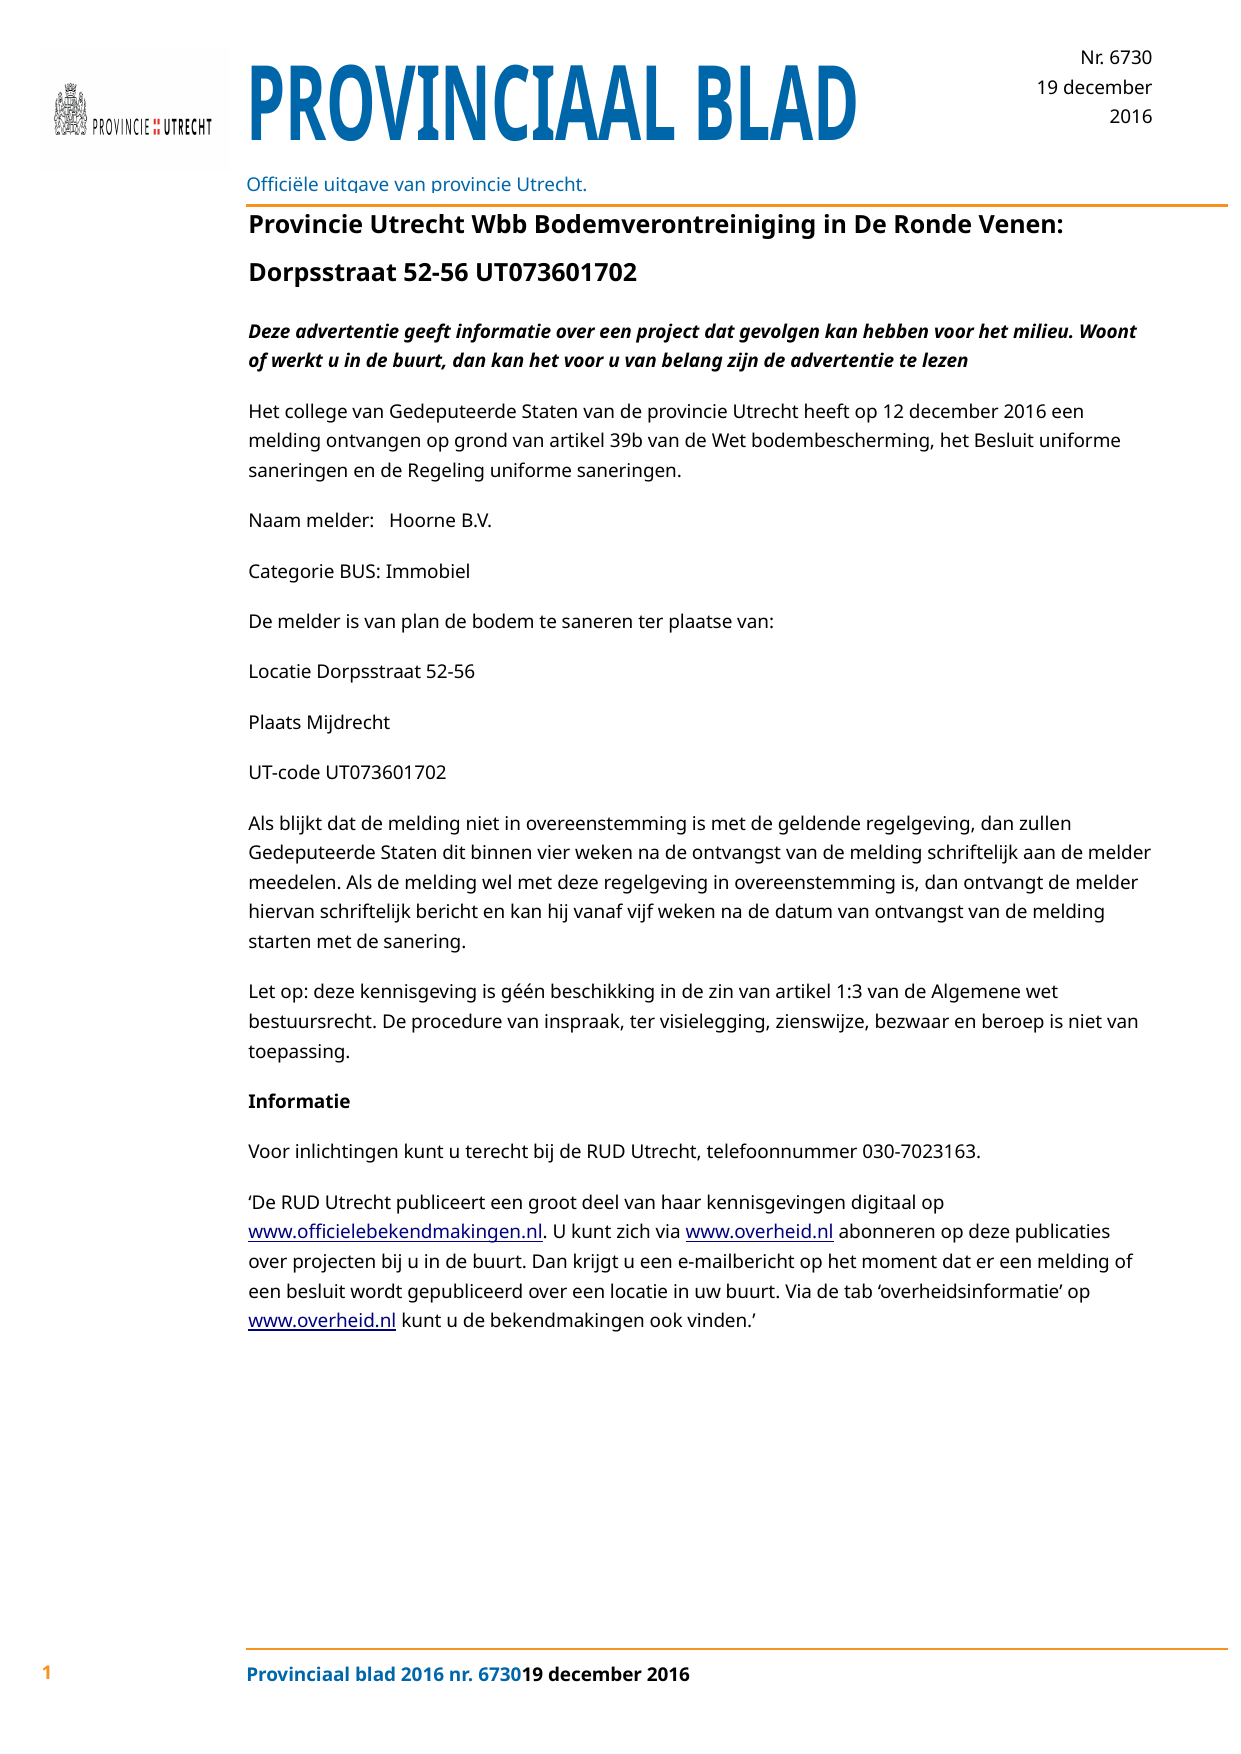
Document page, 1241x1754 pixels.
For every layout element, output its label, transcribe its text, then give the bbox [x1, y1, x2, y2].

text Als blijkt dat de melding niet in overeenstemming is met de geldende regelgeving, dan zullen Gedeputeerde Staten dit binnen vier weken na de ontvangst van de melding schriftelijk aan de melder meedelen. Als de melding wel met deze regelgeving in overeenstemming is, dan ontvangt de melder hiervan schriftelijk bericht en kan hij vanaf vijf weken na de datum van ontvangst van de melding starten met de sanering. [248, 810, 1152, 954]
text Het college van Gedeputeerde Staten van de provincie Utrecht heeft op 12 december 2016 een melding ontvangen op grond van artikel 39b van de Wet bodembescherming, het Besluit uniforme saneringen en de Regeling uniforme saneringen. [248, 398, 1152, 483]
text UT-code UT073601702 [248, 759, 1152, 785]
text Categorie BUS: Immobiel [248, 558, 1152, 584]
text Voor inlichtingen kunt u terecht bij de RUD Utrecht, telefoonnummer 030-7023163. [248, 1139, 1152, 1164]
text ‘De RUD Utrecht publiceert een groot deel van haar kennisgevingen digitaal op www.officielebekendmakingen.nl. U kunt zich via www.overheid.nl abonneren op deze publicaties over projecten bij u in de buurt. Dan krijgt u een e-mailbericht op het moment dat er een melding of een besluit wordt gepubliceerd over een locatie in uw buurt. Via de tab ‘overheidsinformatie’ op www.overheid.nl kunt u de bekendmakingen ook vinden.’ [248, 1189, 1152, 1333]
text Let op: deze kennisgeving is géén beschikking in de zin van artikel 1:3 van de Algemene wet bestuursrecht. De procedure van inspraak, ter visielegging, zienswijze, bezwaar en beroep is niet van toepassing. [248, 979, 1152, 1064]
text Informatie [248, 1088, 1152, 1114]
text Locatie Dorpsstraat 52-56 [248, 659, 1152, 684]
text Plaats Mijdrecht [248, 709, 1152, 735]
text Provincie Utrecht Wbb Bodemverontreiniging in De Ronde Venen: Dorpsstraat 52-56 UT073601702 [248, 207, 1152, 288]
text Deze advertentie geeft informatie over een project dat gevolgen kan hebben voor het milieu. Woont of werkt u in de buurt, dan kan het voor u van belang zijn de advertentie te lezen [248, 318, 1152, 373]
picture [41, 47, 231, 172]
text De melder is van plan de bodem te saneren ter plaatse van: [248, 608, 1152, 634]
text Naam melder: Hoorne B.V. [248, 507, 1152, 533]
